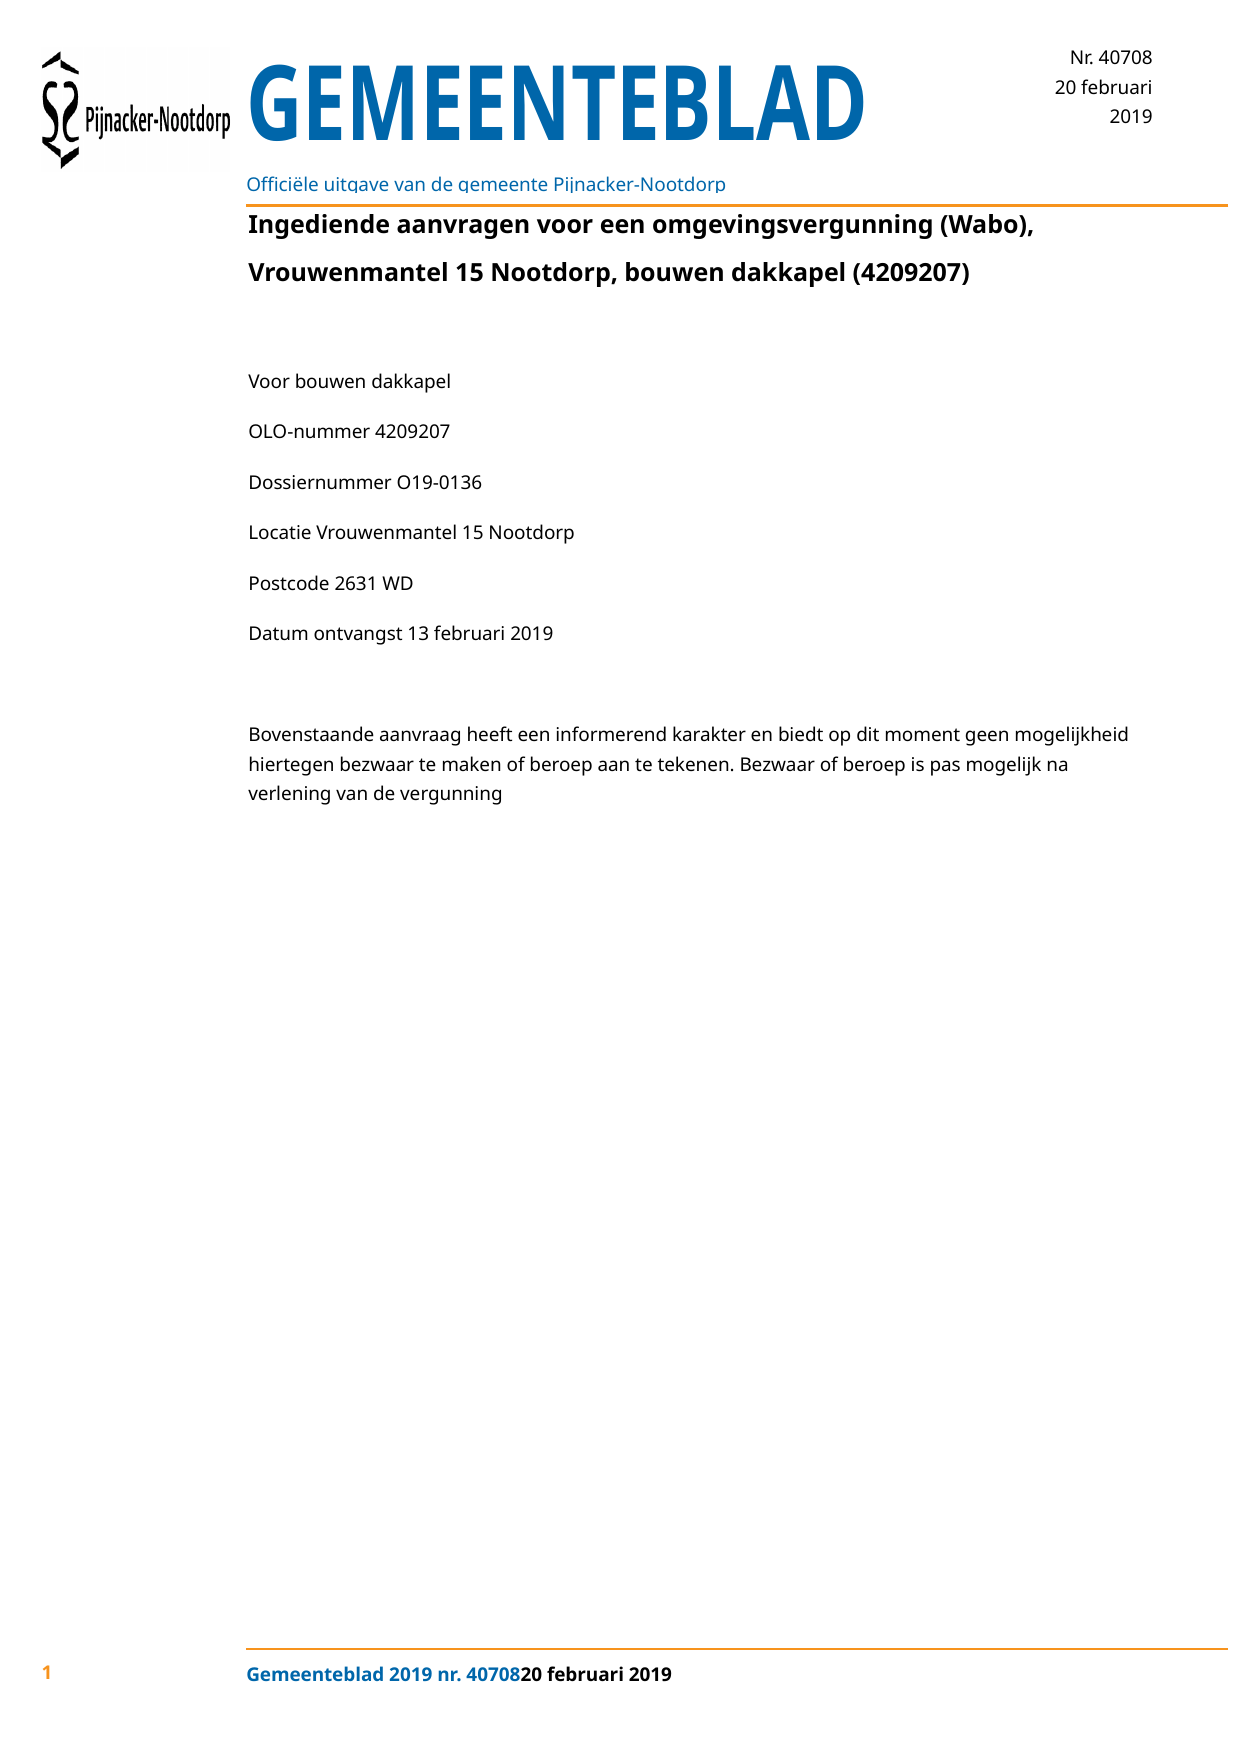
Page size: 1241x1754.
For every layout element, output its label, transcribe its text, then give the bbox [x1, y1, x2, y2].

text Dossiernummer O19-0136 [248, 469, 1152, 495]
text Ingediende aanvragen voor een omgevingsvergunning (Wabo), Vrouwenmantel 15 Nootdorp, bouwen dakkapel (4209207) [248, 207, 1152, 288]
text Bovenstaande aanvraag heeft een informerend karakter en biedt op dit moment geen mogelijkheid hiertegen bezwaar te maken of beroep aan te tekenen. Bezwaar of beroep is pas mogelijk na verlening van de vergunning [248, 721, 1152, 806]
text Locatie Vrouwenmantel 15 Nootdorp [248, 519, 1152, 545]
text OLO-nummer 4209207 [248, 419, 1152, 444]
text Postcode 2631 WD [248, 570, 1152, 596]
picture [41, 47, 231, 172]
text Datum ontvangst 13 februari 2019 [248, 620, 1152, 646]
text Voor bouwen dakkapel [248, 368, 1152, 394]
